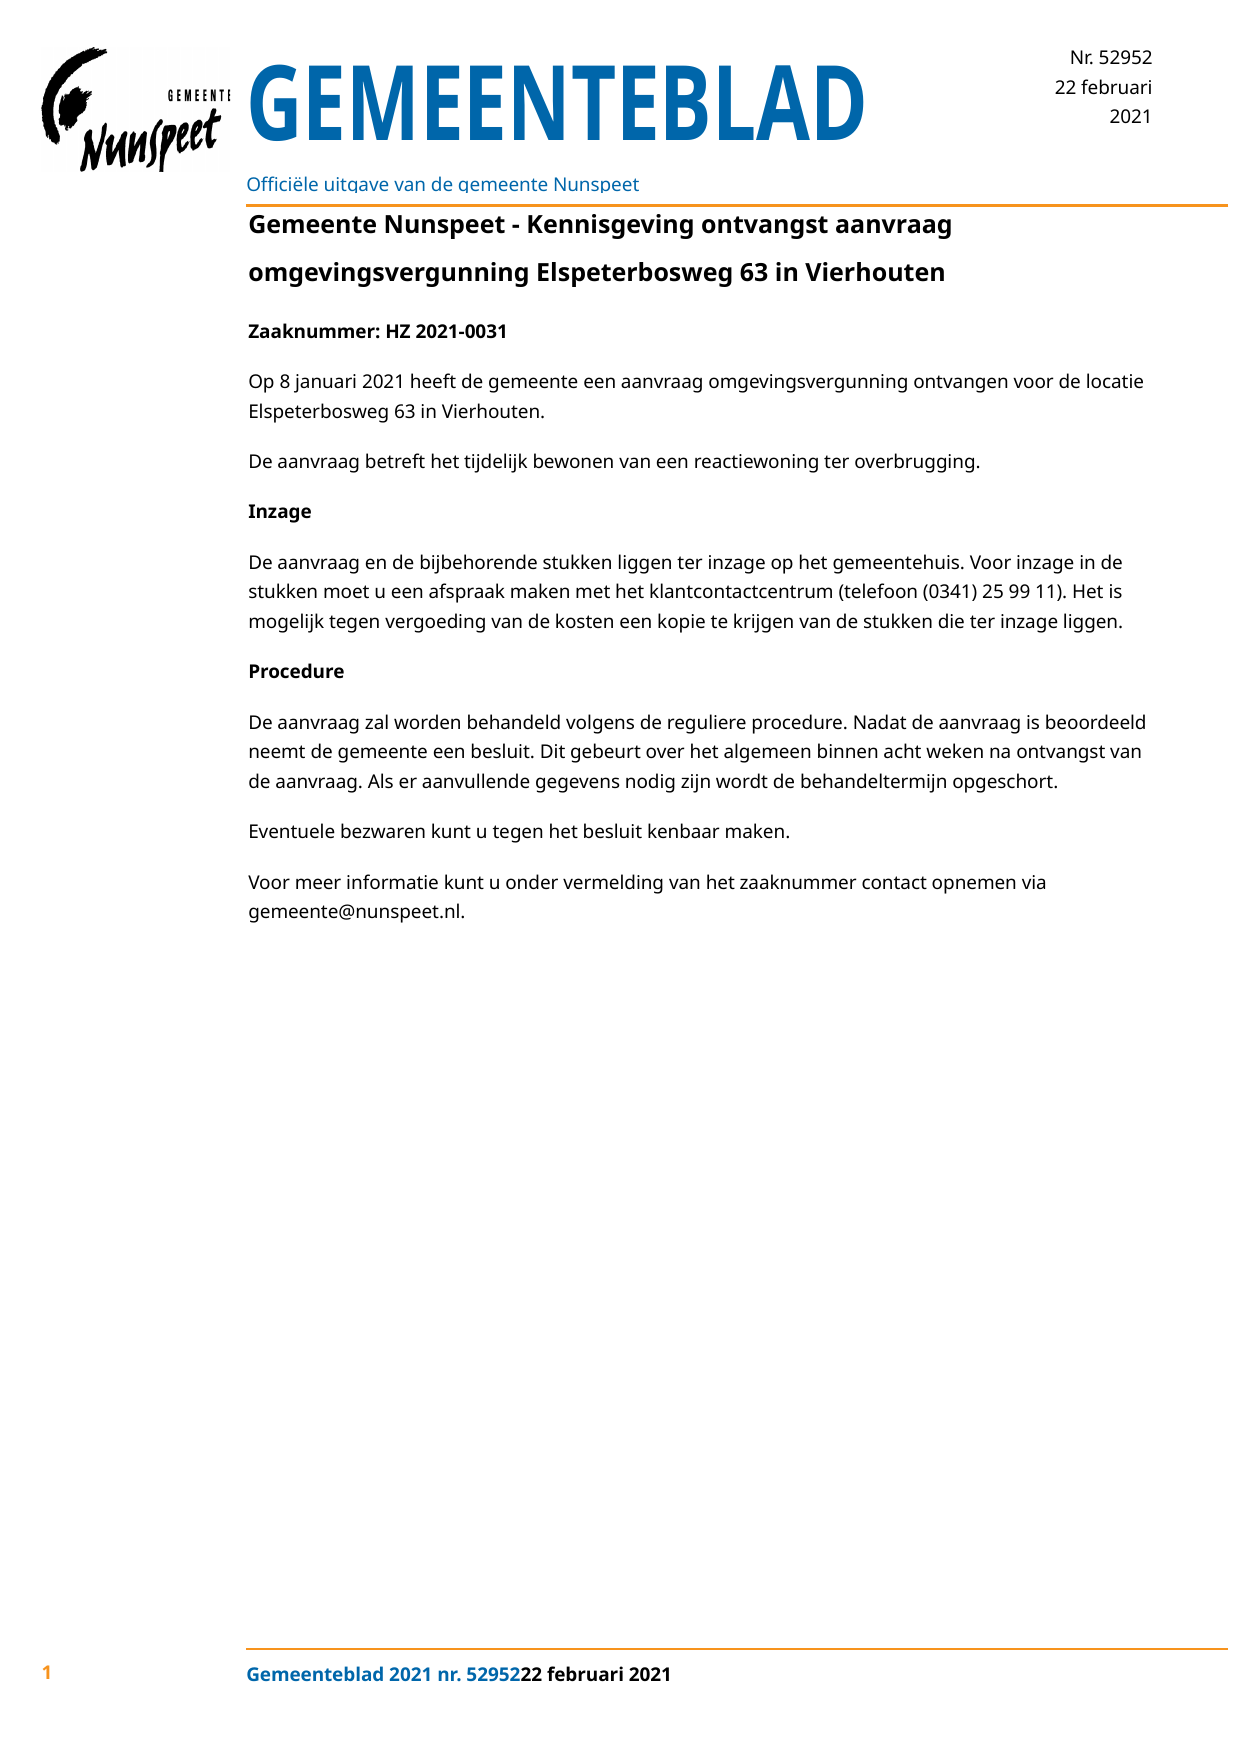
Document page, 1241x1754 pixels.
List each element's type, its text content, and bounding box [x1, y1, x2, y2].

text Zaaknummer: HZ 2021-0031 [248, 318, 1152, 344]
text Eventuele bezwaren kunt u tegen het besluit kenbaar maken. [248, 819, 1152, 844]
text Op 8 januari 2021 heeft de gemeente een aanvraag omgevingsvergunning ontvangen voor de locatie Elspeterbosweg 63 in Vierhouten. [248, 368, 1152, 424]
text Gemeente Nunspeet - Kennisgeving ontvangst aanvraag omgevingsvergunning Elspeterbosweg 63 in Vierhouten [248, 207, 1152, 288]
text De aanvraag zal worden behandeld volgens de reguliere procedure. Nadat de aanvraag is beoordeeld neemt de gemeente een besluit. Dit gebeurt over het algemeen binnen acht weken na ontvangst van de aanvraag. Als er aanvullende gegevens nodig zijn wordt de behandeltermijn opgeschort. [248, 709, 1152, 794]
picture [41, 47, 231, 172]
text De aanvraag betreft het tijdelijk bewonen van een reactiewoning ter overbrugging. [248, 448, 1152, 474]
text Procedure [248, 659, 1152, 684]
text Inzage [248, 499, 1152, 524]
text De aanvraag en de bijbehorende stukken liggen ter inzage op het gemeentehuis. Voor inzage in de stukken moet u een afspraak maken met het klantcontactcentrum (telefoon (0341) 25 99 11). Het is mogelijk tegen vergoeding van de kosten een kopie te krijgen van de stukken die ter inzage liggen. [248, 549, 1152, 634]
text Voor meer informatie kunt u onder vermelding van het zaaknummer contact opnemen via gemeente@nunspeet.nl. [248, 869, 1152, 924]
